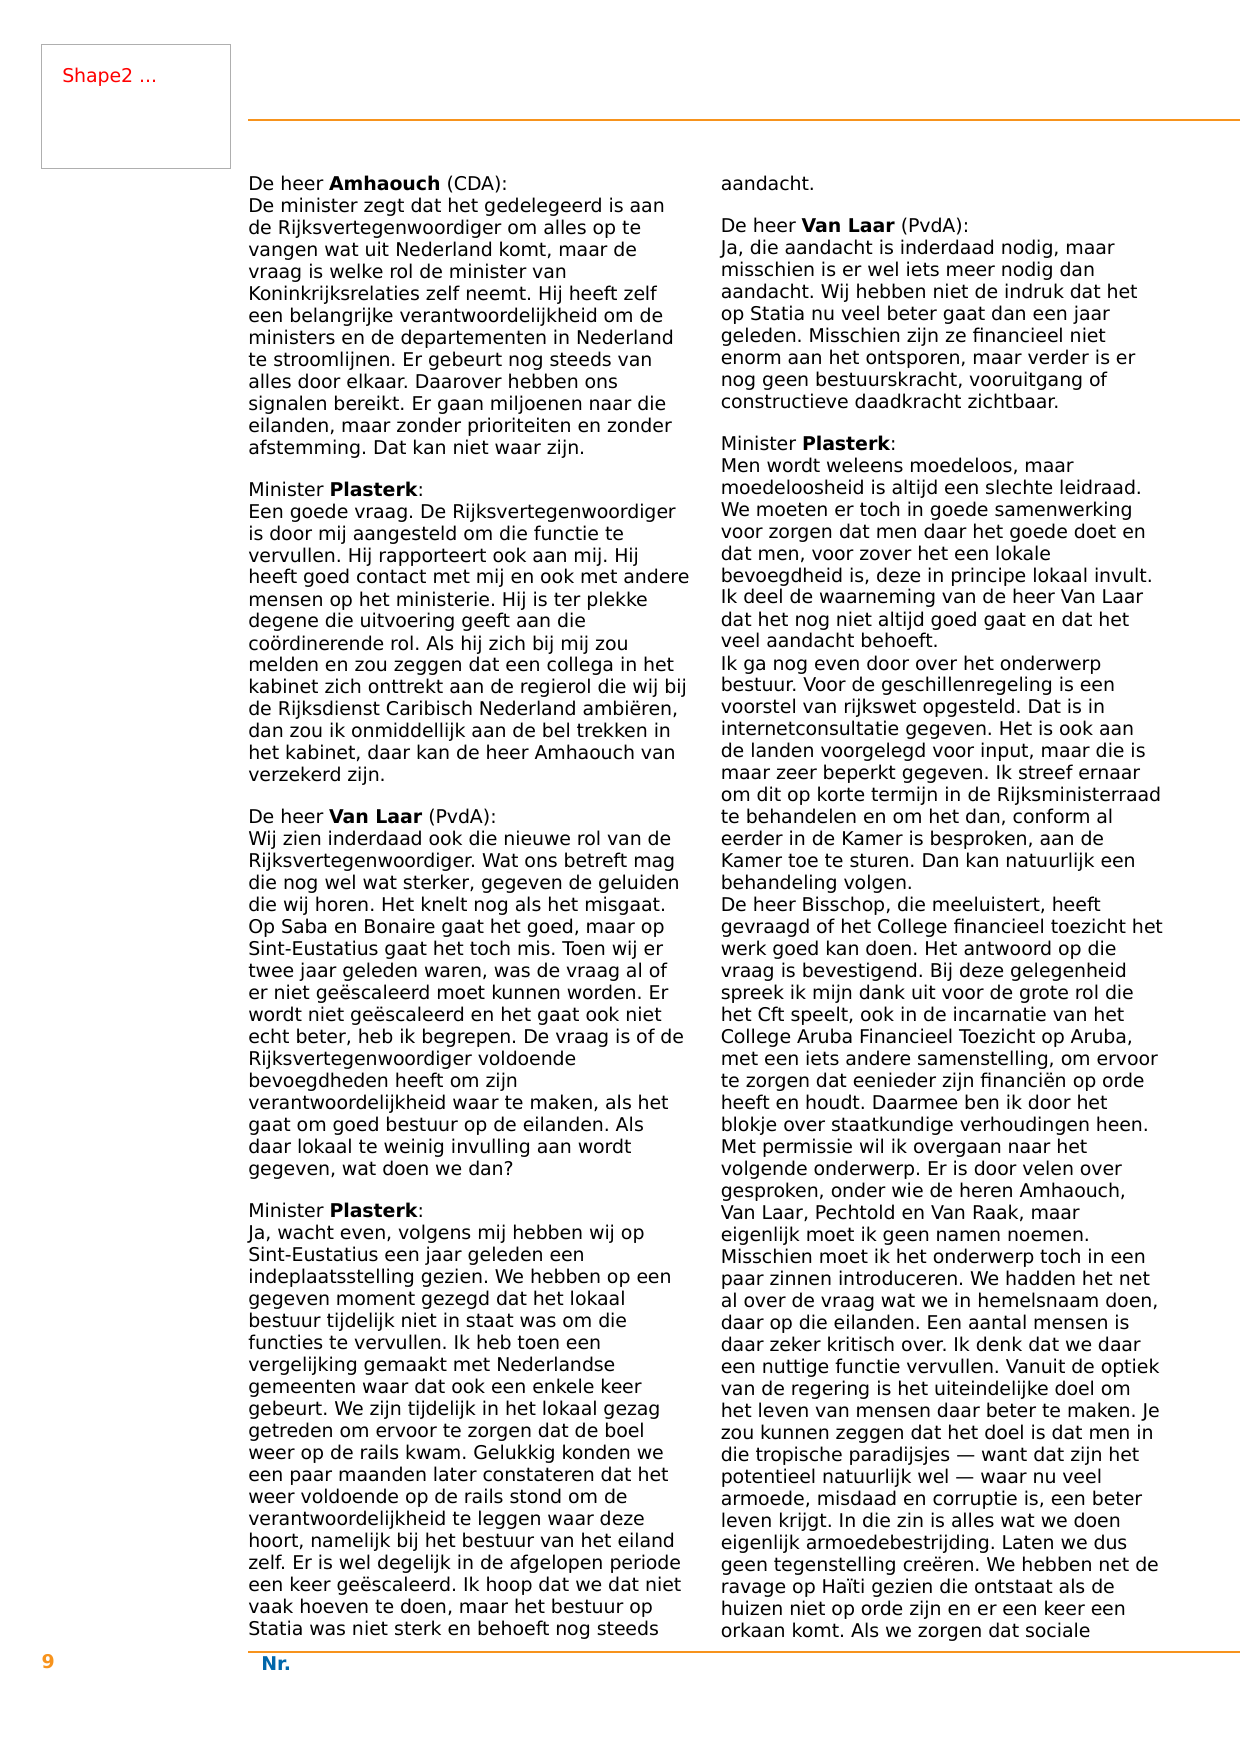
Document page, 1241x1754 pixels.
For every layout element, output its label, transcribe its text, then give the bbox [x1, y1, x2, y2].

text De heer Bisschop, die meeluistert, heeft gevraagd of het College financieel toezicht het werk goed kan doen. Het antwoord op die vraag is bevestigend. Bij deze gelegenheid spreek ik mijn dank uit voor de grote rol die het Cft speelt, ook in de incarnatie van het College Aruba Financieel Toezicht op Aruba, met een iets andere samenstelling, om ervoor te zorgen dat eenieder zijn financiën op orde heeft en houdt. Daarmee ben ik door het blokje over staatkundige verhoudingen heen. [721, 894, 1163, 1136]
text Ja, die aandacht is inderdaad nodig, maar misschien is er wel iets meer nodig dan aandacht. Wij hebben niet de indruk dat het op Statia nu veel beter gaat dan een jaar geleden. Misschien zijn ze financieel niet enorm aan het ontsporen, maar verder is er nog geen bestuurskracht, vooruitgang of constructieve daadkracht zichtbaar. [721, 237, 1163, 413]
text Minister Plasterk: [248, 478, 691, 501]
text Met permissie wil ik overgaan naar het volgende onderwerp. Er is door velen over gesproken, onder wie de heren Amhaouch, Van Laar, Pechtold en Van Raak, maar eigenlijk moet ik geen namen noemen. Misschien moet ik het onderwerp toch in een paar zinnen introduceren. We hadden het net al over de vraag wat we in hemelsnaam doen, daar op die eilanden. Een aantal mensen is daar zeker kritisch over. Ik denk dat we daar een nuttige functie vervullen. Vanuit de optiek van de regering is het uiteindelijke doel om het leven van mensen daar beter te maken. Je zou kunnen zeggen dat het doel is dat men in die tropische paradijsjes — want dat zijn het potentieel natuurlijk wel — waar nu veel armoede, misdaad en corruptie is, een beter leven krijgt. In die zin is alles wat we doen eigenlijk armoedebestrijding. Laten we dus geen tegenstelling creëren. We hebben net de ravage op Haïti gezien die ontstaat als de huizen niet op orde zijn en er een keer een orkaan komt. Als we zorgen dat sociale [721, 1136, 1163, 1641]
text De heer Van Laar (PvdA): [248, 806, 691, 828]
text Een goede vraag. De Rijksvertegenwoordiger is door mij aangesteld om die functie te vervullen. Hij rapporteert ook aan mij. Hij heeft goed contact met mij en ook met andere mensen op het ministerie. Hij is ter plekke degene die uitvoering geeft aan die coördinerende rol. Als hij zich bij mij zou melden en zou zeggen dat een collega in het kabinet zich onttrekt aan de regierol die wij bij de Rijksdienst Caribisch Nederland ambiëren, dan zou ik onmiddellijk aan de bel trekken in het kabinet, daar kan de heer Amhaouch van verzekerd zijn. [248, 501, 691, 786]
text Ik ga nog even door over het onderwerp bestuur. Voor de geschillenregeling is een voorstel van rijkswet opgesteld. Dat is in internetconsultatie gegeven. Het is ook aan de landen voorgelegd voor input, maar die is maar zeer beperkt gegeven. Ik streef ernaar om dit op korte termijn in de Rijksministerraad te behandelen en om het dan, conform al eerder in de Kamer is besproken, aan de Kamer toe te sturen. Dan kan natuurlijk een behandeling volgen. [721, 652, 1163, 894]
text Men wordt weleens moedeloos, maar moedeloosheid is altijd een slechte leidraad. We moeten er toch in goede samenwerking voor zorgen dat men daar het goede doet en dat men, voor zover het een lokale bevoegdheid is, deze in principe lokaal invult. Ik deel de waarneming van de heer Van Laar dat het nog niet altijd goed gaat en dat het veel aandacht behoeft. [721, 454, 1163, 652]
text Minister Plasterk: [248, 1200, 691, 1222]
text De heer Amhaouch (CDA): [248, 173, 691, 195]
text Ja, wacht even, volgens mij hebben wij op Sint-Eustatius een jaar geleden een indeplaatsstelling gezien. We hebben op een gegeven moment gezegd dat het lokaal bestuur tijdelijk niet in staat was om die functies te vervullen. Ik heb toen een vergelijking gemaakt met Nederlandse gemeenten waar dat ook een enkele keer gebeurt. We zijn tijdelijk in het lokaal gezag getreden om ervoor te zorgen dat de boel weer op de rails kwam. Gelukkig konden we een paar maanden later constateren dat het weer voldoende op de rails stond om de verantwoordelijkheid te leggen waar deze hoort, namelijk bij het bestuur van het eiland zelf. Er is wel degelijk in de afgelopen periode een keer geëscaleerd. Ik hoop dat we dat niet vaak hoeven te doen, maar het bestuur op Statia was niet sterk en behoeft nog steeds [248, 1222, 691, 1639]
text De minister zegt dat het gedelegeerd is aan de Rijksvertegenwoordiger om alles op te vangen wat uit Nederland komt, maar de vraag is welke rol de minister van Koninkrijksrelaties zelf neemt. Hij heeft zelf een belangrijke verantwoordelijkheid om de ministers en de departementen in Nederland te stroomlijnen. Er gebeurt nog steeds van alles door elkaar. Daarover hebben ons signalen bereikt. Er gaan miljoenen naar die eilanden, maar zonder prioriteiten en zonder afstemming. Dat kan niet waar zijn. [248, 195, 691, 458]
text Wij zien inderdaad ook die nieuwe rol van de Rijksvertegenwoordiger. Wat ons betreft mag die nog wel wat sterker, gegeven de geluiden die wij horen. Het knelt nog als het misgaat. Op Saba en Bonaire gaat het goed, maar op Sint-Eustatius gaat het toch mis. Toen wij er twee jaar geleden waren, was de vraag al of er niet geëscaleerd moet kunnen worden. Er wordt niet geëscaleerd en het gaat ook niet echt beter, heb ik begrepen. De vraag is of de Rijksvertegenwoordiger voldoende bevoegdheden heeft om zijn verantwoordelijkheid waar te maken, als het gaat om goed bestuur op de eilanden. Als daar lokaal te weinig invulling aan wordt gegeven, wat doen we dan? [248, 828, 691, 1180]
text Minister Plasterk: [721, 433, 1163, 454]
text aandacht. [721, 173, 1163, 195]
text De heer Van Laar (PvdA): [721, 215, 1163, 237]
